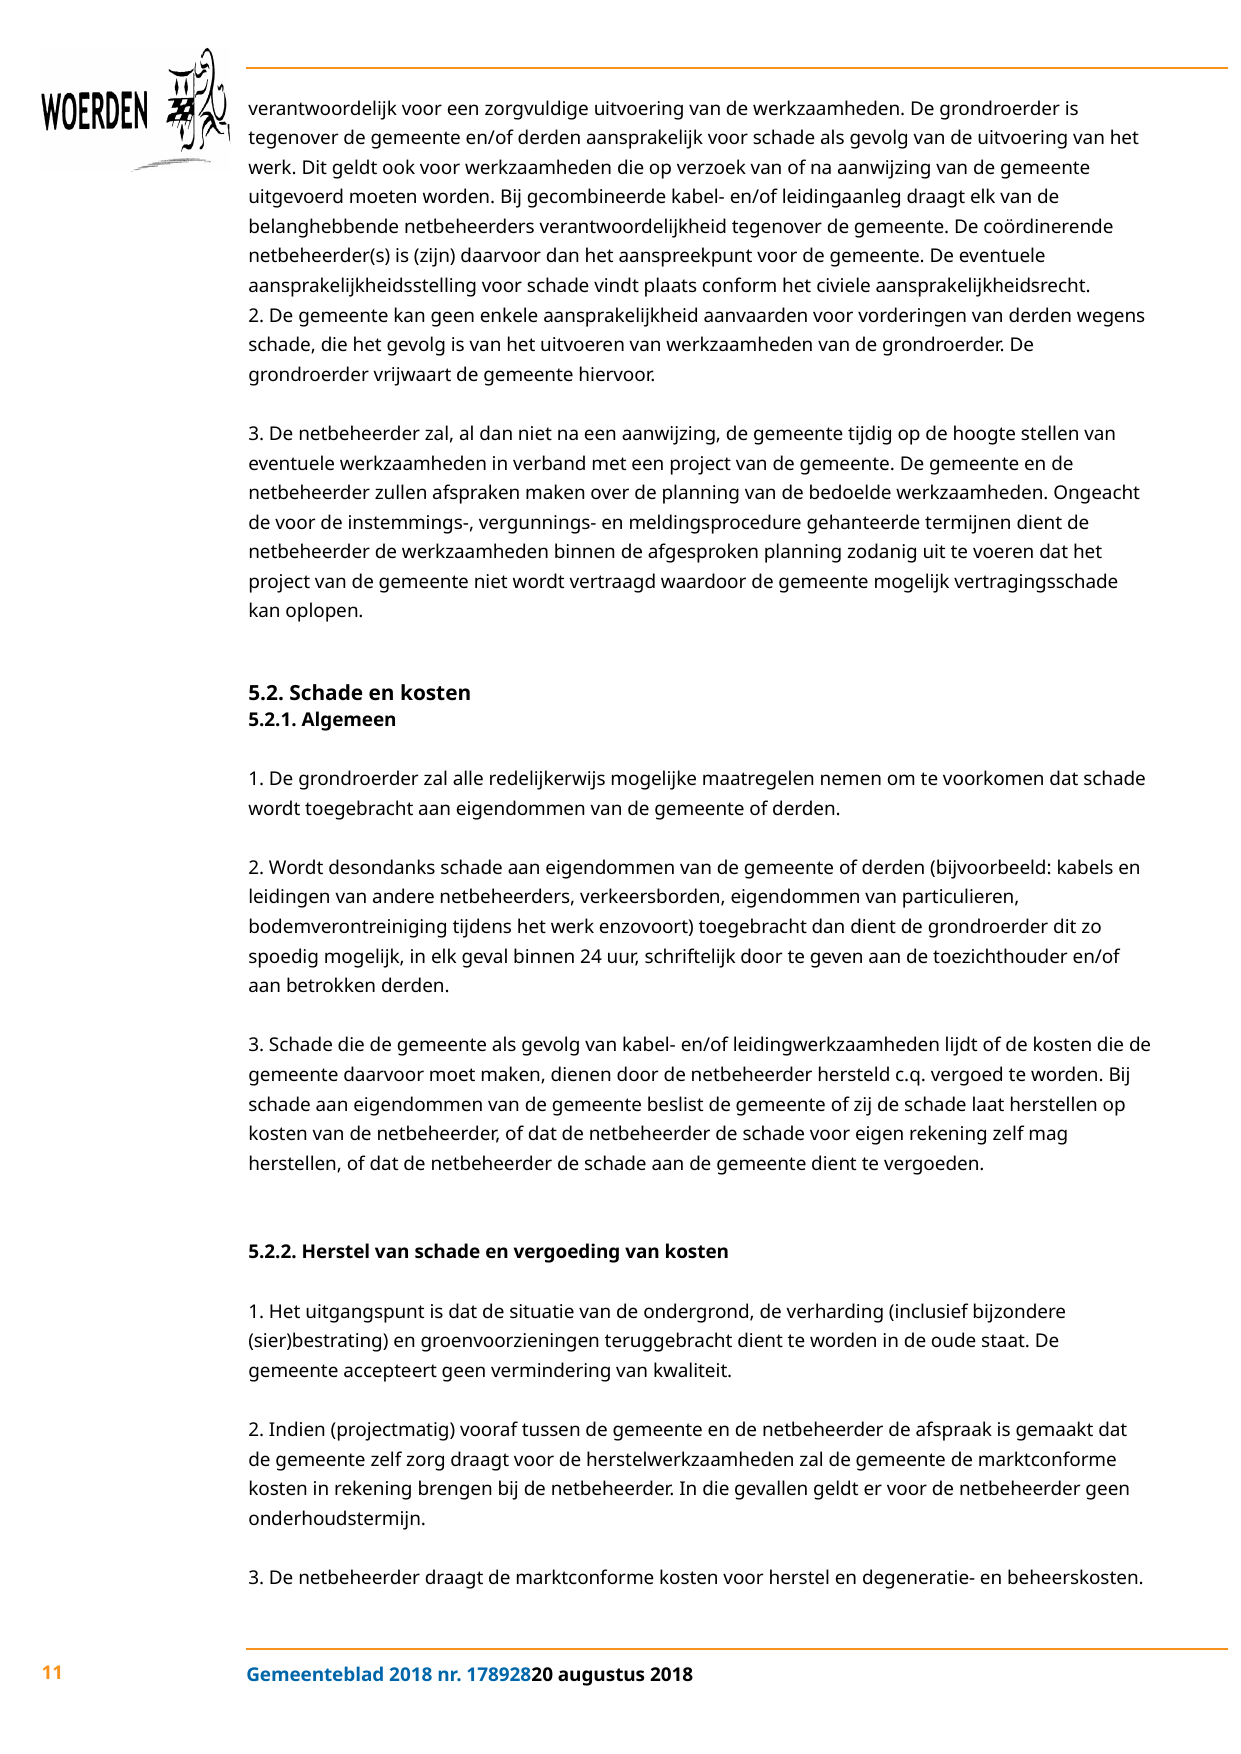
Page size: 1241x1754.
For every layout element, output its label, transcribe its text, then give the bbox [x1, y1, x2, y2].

text 2. Wordt desondanks schade aan eigendommen van de gemeente of derden (bijvoorbeeld: kabels en leidingen van andere netbeheerders, verkeersborden, eigendommen van particulieren, bodemverontreiniging tijdens het werk enzovoort) toegebracht dan dient de grondroerder dit zo spoedig mogelijk, in elk geval binnen 24 uur, schriftelijk door te geven aan de toezichthouder en/of aan betrokken derden. [248, 854, 1152, 998]
picture [41, 47, 231, 172]
text 3. Schade die de gemeente als gevolg van kabel- en/of leidingwerkzaamheden lijdt of de kosten die de gemeente daarvoor moet maken, dienen door de netbeheerder hersteld c.q. vergoed te worden. Bij schade aan eigendommen van de gemeente beslist de gemeente of zij de schade laat herstellen op kosten van de netbeheerder, of dat de netbeheerder de schade voor eigen rekening zelf mag herstellen, of dat de netbeheerder de schade aan de gemeente dient te vergoeden. [248, 1032, 1152, 1176]
text verantwoordelijk voor een zorgvuldige uitvoering van de werkzaamheden. De grondroerder is tegenover de gemeente en/of derden aansprakelijk voor schade als gevolg van de uitvoering van het werk. Dit geldt ook voor werkzaamheden die op verzoek van of na aanwijzing van de gemeente uitgevoerd moeten worden. Bij gecombineerde kabel- en/of leidingaanleg draagt elk van de belanghebbende netbeheerders verantwoordelijkheid tegenover de gemeente. De coördinerende netbeheerder(s) is (zijn) daarvoor dan het aanspreekpunt voor de gemeente. De eventuele aansprakelijkheidsstelling voor schade vindt plaats conform het civiele aansprakelijkheidsrecht. [248, 95, 1152, 298]
text 3. De netbeheerder draagt de marktconforme kosten voor herstel en degeneratie- en beheerskosten. [248, 1564, 1152, 1590]
text 1. De grondroerder zal alle redelijkerwijs mogelijke maatregelen nemen om te voorkomen dat schade wordt toegebracht aan eigendommen van de gemeente of derden. [248, 765, 1152, 821]
text 2. Indien (projectmatig) vooraf tussen de gemeente en de netbeheerder de afspraak is gemaakt dat de gemeente zelf zorg draagt voor de herstelwerkzaamheden zal de gemeente de marktconforme kosten in rekening brengen bij de netbeheerder. In die gevallen geldt er voor de netbeheerder geen onderhoudstermijn. [248, 1416, 1152, 1531]
text 3. De netbeheerder zal, al dan niet na een aanwijzing, de gemeente tijdig op de hoogte stellen van eventuele werkzaamheden in verband met een project van de gemeente. De gemeente en de netbeheerder zullen afspraken maken over de planning van de bedoelde werkzaamheden. Ongeacht de voor de instemmings-, vergunnings- en meldingsprocedure gehanteerde termijnen dient de netbeheerder de werkzaamheden binnen de afgesproken planning zodanig uit te voeren dat het project van de gemeente niet wordt vertraagd waardoor de gemeente mogelijk vertragingsschade kan oplopen. [248, 420, 1152, 623]
text 2. De gemeente kan geen enkele aansprakelijkheid aanvaarden voor vorderingen van derden wegens schade, die het gevolg is van het uitvoeren van werkzaamheden van de grondroerder. De grondroerder vrijwaart de gemeente hiervoor. [248, 302, 1152, 387]
text 5.2.1. Algemeen [248, 706, 1152, 732]
text 1. Het uitgangspunt is dat de situatie van de ondergrond, de verharding (inclusief bijzondere (sier)bestrating) en groenvoorzieningen teruggebracht dient te worden in de oude staat. De gemeente accepteert geen vermindering van kwaliteit. [248, 1298, 1152, 1383]
text 5.2. Schade en kosten [248, 678, 1152, 706]
text 5.2.2. Herstel van schade en vergoeding van kosten [248, 1239, 1152, 1264]
